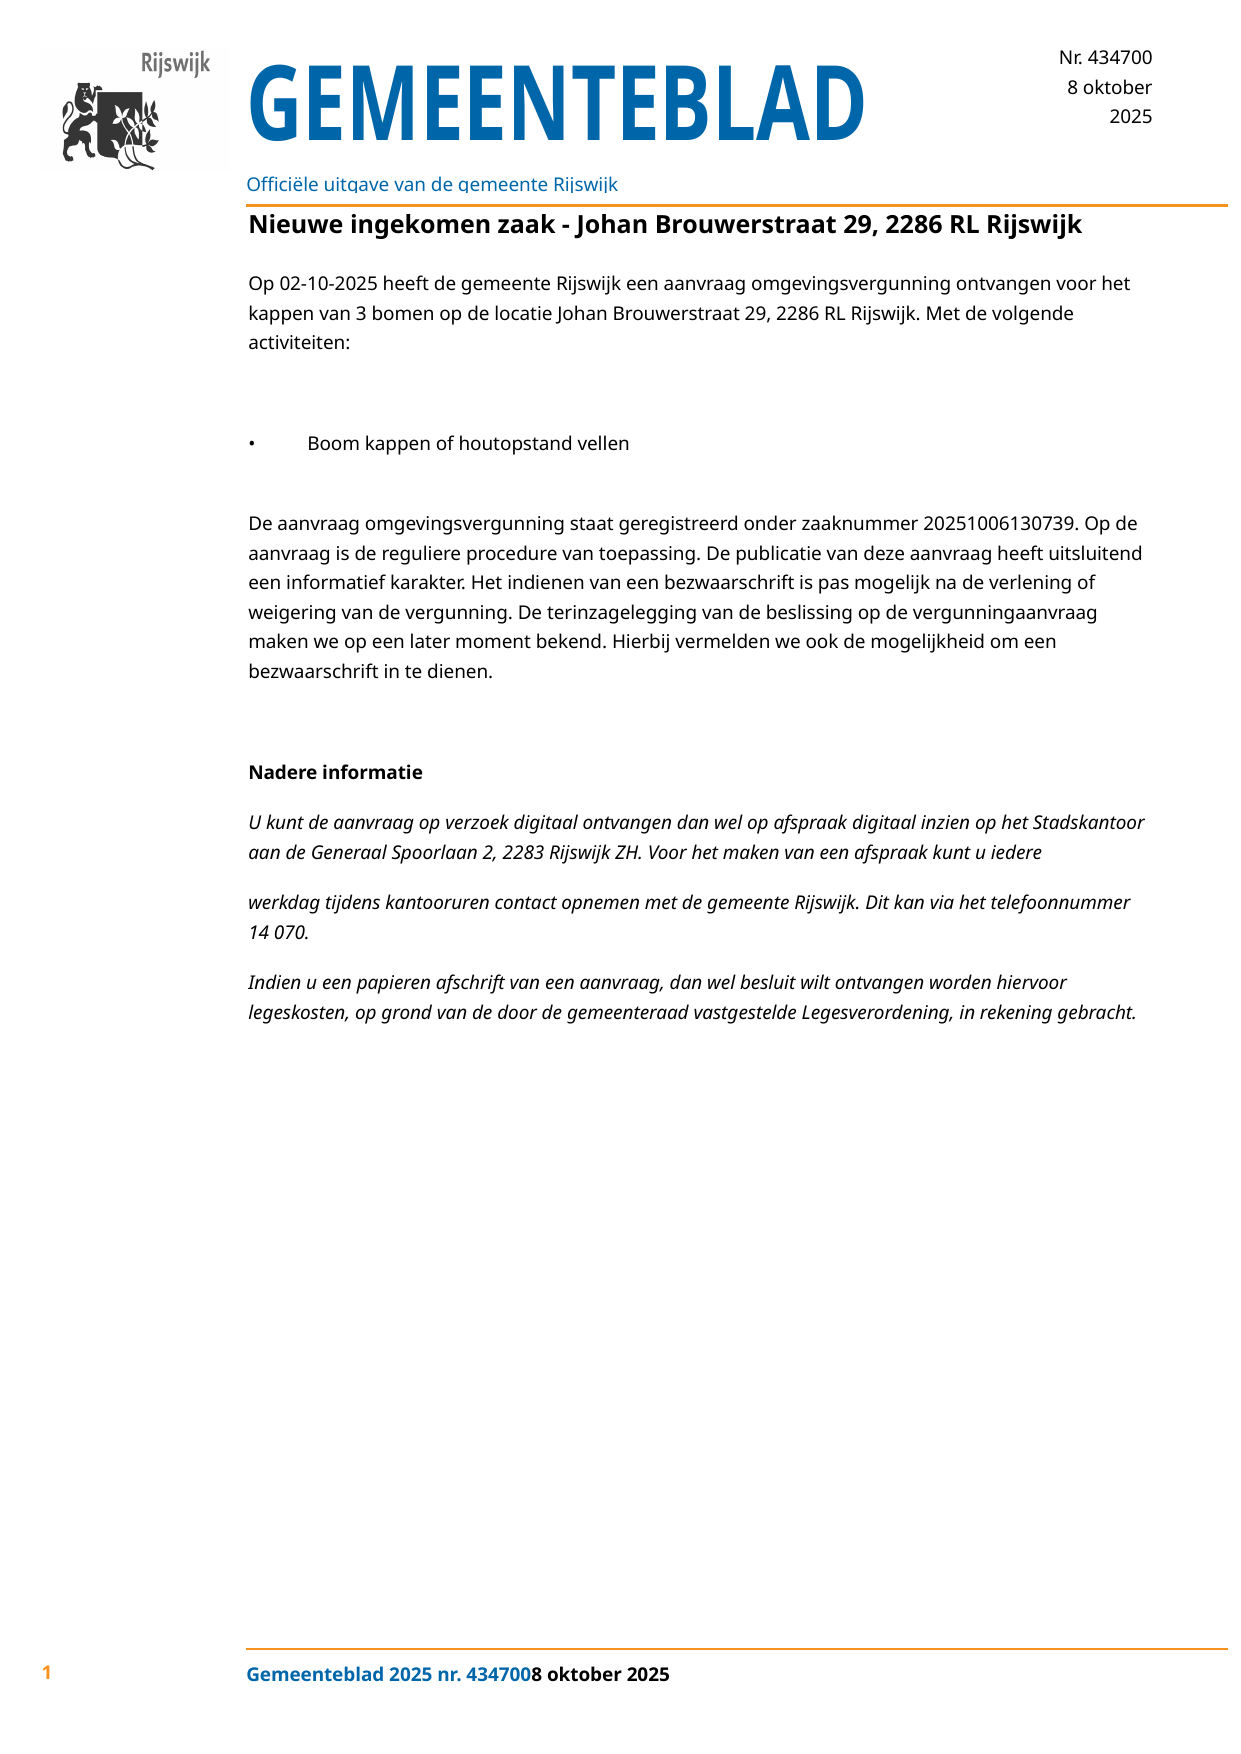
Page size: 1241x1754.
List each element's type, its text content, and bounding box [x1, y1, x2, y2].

text U kunt de aanvraag op verzoek digitaal ontvangen dan wel op afspraak digitaal inzien op het Stadskantoor aan de Generaal Spoorlaan 2, 2283 Rijswijk ZH. Voor het maken van een afspraak kunt u iedere [248, 809, 1152, 865]
list Boom kappen of houtopstand vellen [248, 430, 1152, 456]
text Op 02-10-2025 heeft de gemeente Rijswijk een aanvraag omgevingsvergunning ontvangen voor het kappen van 3 bomen op de locatie Johan Brouwerstraat 29, 2286 RL Rijswijk. Met de volgende activiteiten: [248, 270, 1152, 355]
text werkdag tijdens kantooruren contact opnemen met de gemeente Rijswijk. Dit kan via het telefoonnummer 14 070. [248, 889, 1152, 945]
picture [41, 47, 231, 172]
text Nieuwe ingekomen zaak - Johan Brouwerstraat 29, 2286 RL Rijswijk [248, 207, 1152, 241]
text Indien u een papieren afschrift van een aanvraag, dan wel besluit wilt ontvangen worden hiervoor legeskosten, op grond van de door de gemeenteraad vastgestelde Legesverordening, in rekening gebracht. [248, 969, 1152, 1025]
text Nadere informatie [248, 759, 1152, 785]
text De aanvraag omgevingsvergunning staat geregistreerd onder zaaknummer 20251006130739. Op de aanvraag is de reguliere procedure van toepassing. De publicatie van deze aanvraag heeft uitsluitend een informatief karakter. Het indienen van een bezwaarschrift is pas mogelijk na de verlening of weigering van de vergunning. De terinzagelegging van de beslissing op de vergunningaanvraag maken we op een later moment bekend. Hierbij vermelden we ook de mogelijkheid om een bezwaarschrift in te dienen. [248, 510, 1152, 684]
